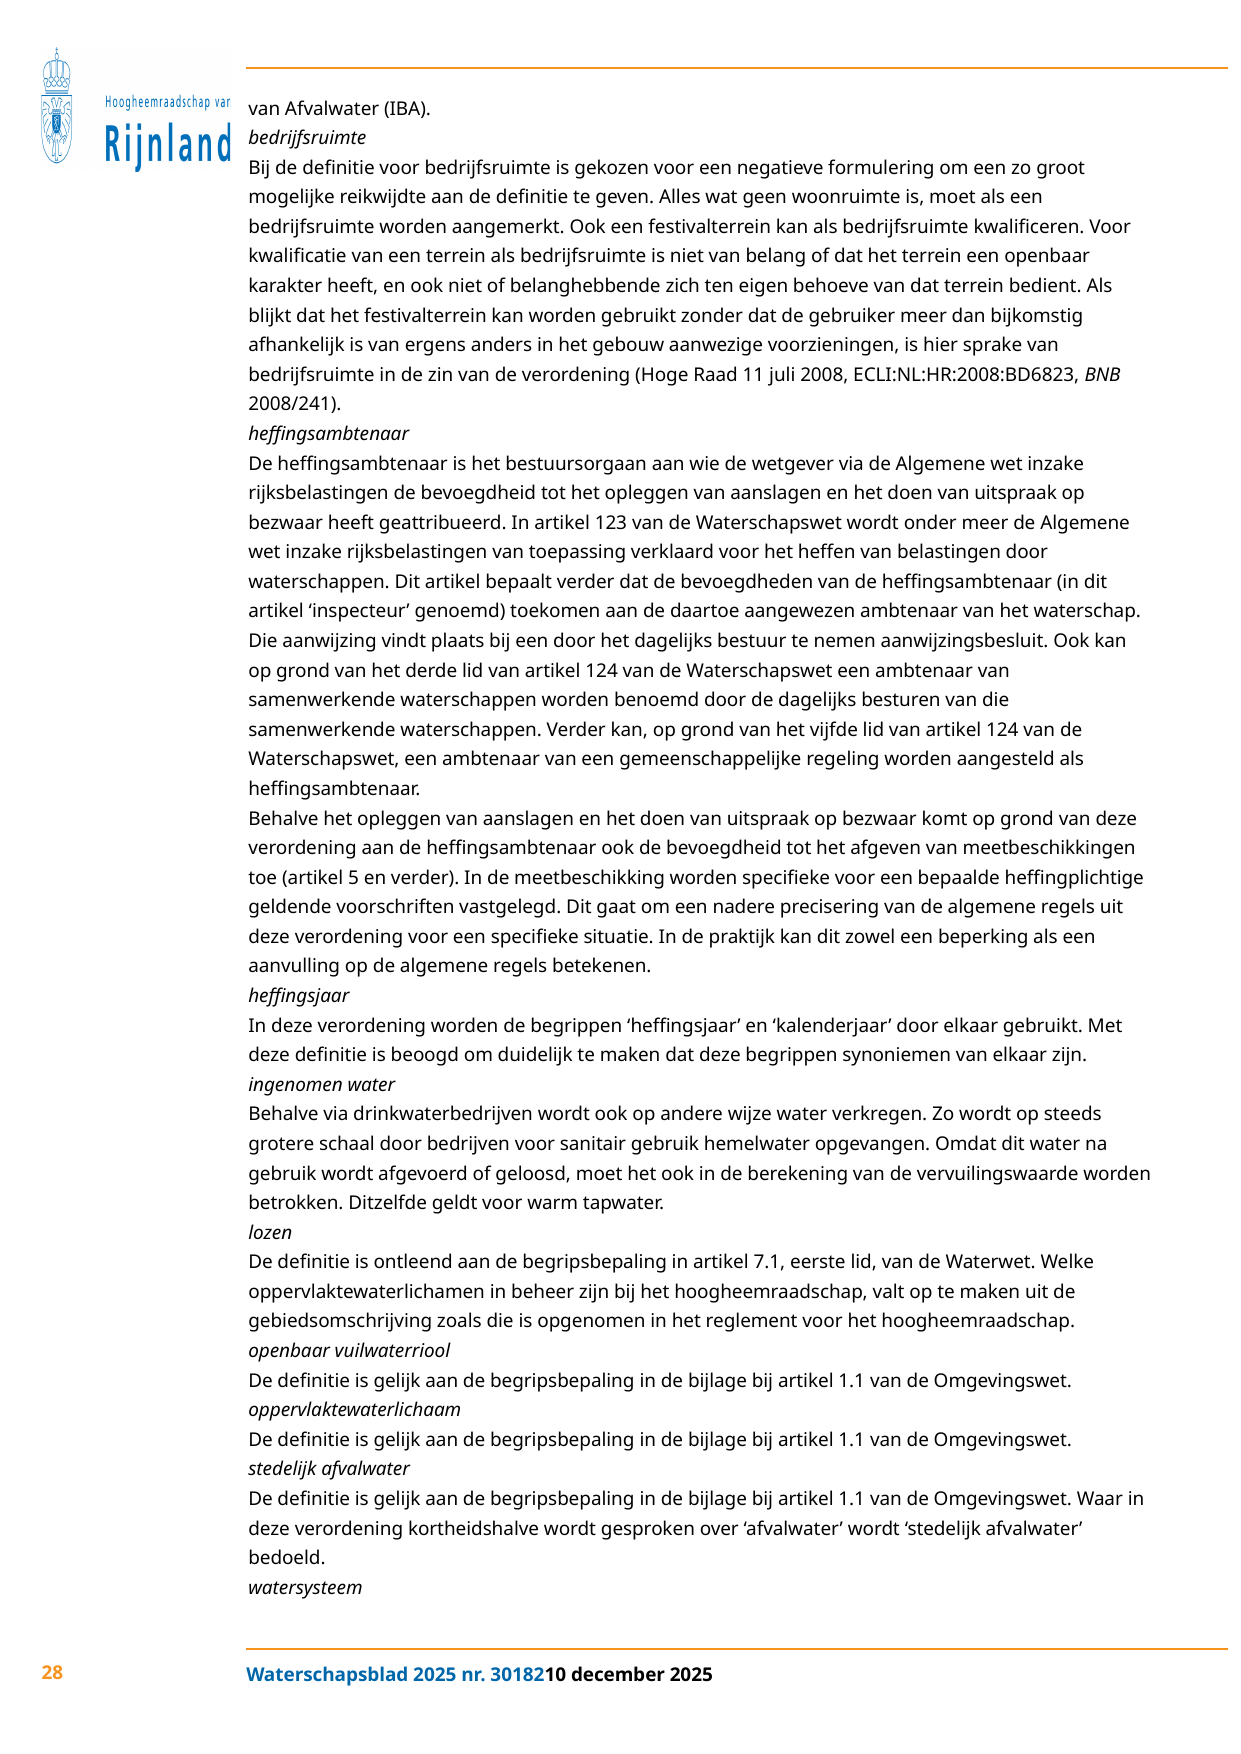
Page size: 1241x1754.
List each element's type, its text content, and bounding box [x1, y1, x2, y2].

text De heffingsambtenaar is het bestuursorgaan aan wie de wetgever via de Algemene wet inzake rijksbelastingen de bevoegdheid tot het opleggen van aanslagen en het doen van uitspraak op bezwaar heeft geattribueerd. In artikel 123 van de Waterschapswet wordt onder meer de Algemene wet inzake rijksbelastingen van toepassing verklaard voor het heffen van belastingen door waterschappen. Dit artikel bepaalt verder dat de bevoegdheden van de heffingsambtenaar (in dit artikel ‘inspecteur’ genoemd) toekomen aan de daartoe aangewezen ambtenaar van het waterschap. Die aanwijzing vindt plaats bij een door het dagelijks bestuur te nemen aanwijzingsbesluit. Ook kan op grond van het derde lid van artikel 124 van de Waterschapswet een ambtenaar van samenwerkende waterschappen worden benoemd door de dagelijks besturen van die samenwerkende waterschappen. Verder kan, op grond van het vijfde lid van artikel 124 van de Waterschapswet, een ambtenaar van een gemeenschappelijke regeling worden aangesteld als heffingsambtenaar. [248, 450, 1152, 801]
text Bij de definitie voor bedrijfsruimte is gekozen voor een negatieve formulering om een zo groot mogelijke reikwijdte aan de definitie te geven. Alles wat geen woonruimte is, moet als een bedrijfsruimte worden aangemerkt. Ook een festivalterrein kan als bedrijfsruimte kwalificeren. Voor kwalificatie van een terrein als bedrijfsruimte is niet van belang of dat het terrein een openbaar karakter heeft, en ook niet of belanghebbende zich ten eigen behoeve van dat terrein bedient. Als blijkt dat het festivalterrein kan worden gebruikt zonder dat de gebruiker meer dan bijkomstig afhankelijk is van ergens anders in het gebouw aanwezige voorzieningen, is hier sprake van bedrijfsruimte in de zin van de verordening (Hoge Raad 11 juli 2008, ECLI:NL:HR:2008:BD6823, BNB 2008/241). [248, 154, 1152, 416]
text openbaar vuilwaterriool [248, 1337, 1152, 1363]
text De definitie is gelijk aan de begripsbepaling in de bijlage bij artikel 1.1 van de Omgevingswet. Waar in deze verordening kortheidshalve wordt gesproken over ‘afvalwater’ wordt ‘stedelijk afvalwater’ bedoeld. [248, 1485, 1152, 1570]
text ingenomen water [248, 1071, 1152, 1097]
text De definitie is gelijk aan de begripsbepaling in de bijlage bij artikel 1.1 van de Omgevingswet. [248, 1426, 1152, 1452]
text heffingsjaar [248, 982, 1152, 1008]
text De definitie is ontleend aan de begripsbepaling in artikel 7.1, eerste lid, van de Waterwet. Welke oppervlaktewaterlichamen in beheer zijn bij het hoogheemraadschap, valt op te maken uit de gebiedsomschrijving zoals die is opgenomen in het reglement voor het hoogheemraadschap. [248, 1248, 1152, 1333]
text Behalve via drinkwaterbedrijven wordt ook op andere wijze water verkregen. Zo wordt op steeds grotere schaal door bedrijven voor sanitair gebruik hemelwater opgevangen. Omdat dit water na gebruik wordt afgevoerd of geloosd, moet het ook in de berekening van de vervuilingswaarde worden betrokken. Ditzelfde geldt voor warm tapwater. [248, 1101, 1152, 1215]
text bedrijfsruimte [248, 124, 1152, 150]
text In deze verordening worden de begrippen ‘heffingsjaar’ en ‘kalenderjaar’ door elkaar gebruikt. Met deze definitie is beoogd om duidelijk te maken dat deze begrippen synoniemen van elkaar zijn. [248, 1012, 1152, 1067]
text oppervlaktewaterlichaam [248, 1396, 1152, 1422]
text lozen [248, 1219, 1152, 1245]
picture [41, 47, 231, 172]
text watersysteem [248, 1574, 1152, 1600]
text De definitie is gelijk aan de begripsbepaling in de bijlage bij artikel 1.1 van de Omgevingswet. [248, 1367, 1152, 1393]
text heffingsambtenaar [248, 420, 1152, 446]
text Behalve het opleggen van aanslagen en het doen van uitspraak op bezwaar komt op grond van deze verordening aan de heffingsambtenaar ook de bevoegdheid tot het afgeven van meetbeschikkingen toe (artikel 5 en verder). In de meetbeschikking worden specifieke voor een bepaalde heffingplichtige geldende voorschriften vastgelegd. Dit gaat om een nadere precisering van de algemene regels uit deze verordening voor een specifieke situatie. In de praktijk kan dit zowel een beperking als een aanvulling op de algemene regels betekenen. [248, 805, 1152, 978]
text stedelijk afvalwater [248, 1456, 1152, 1481]
text van Afvalwater (IBA). [248, 95, 1152, 121]
